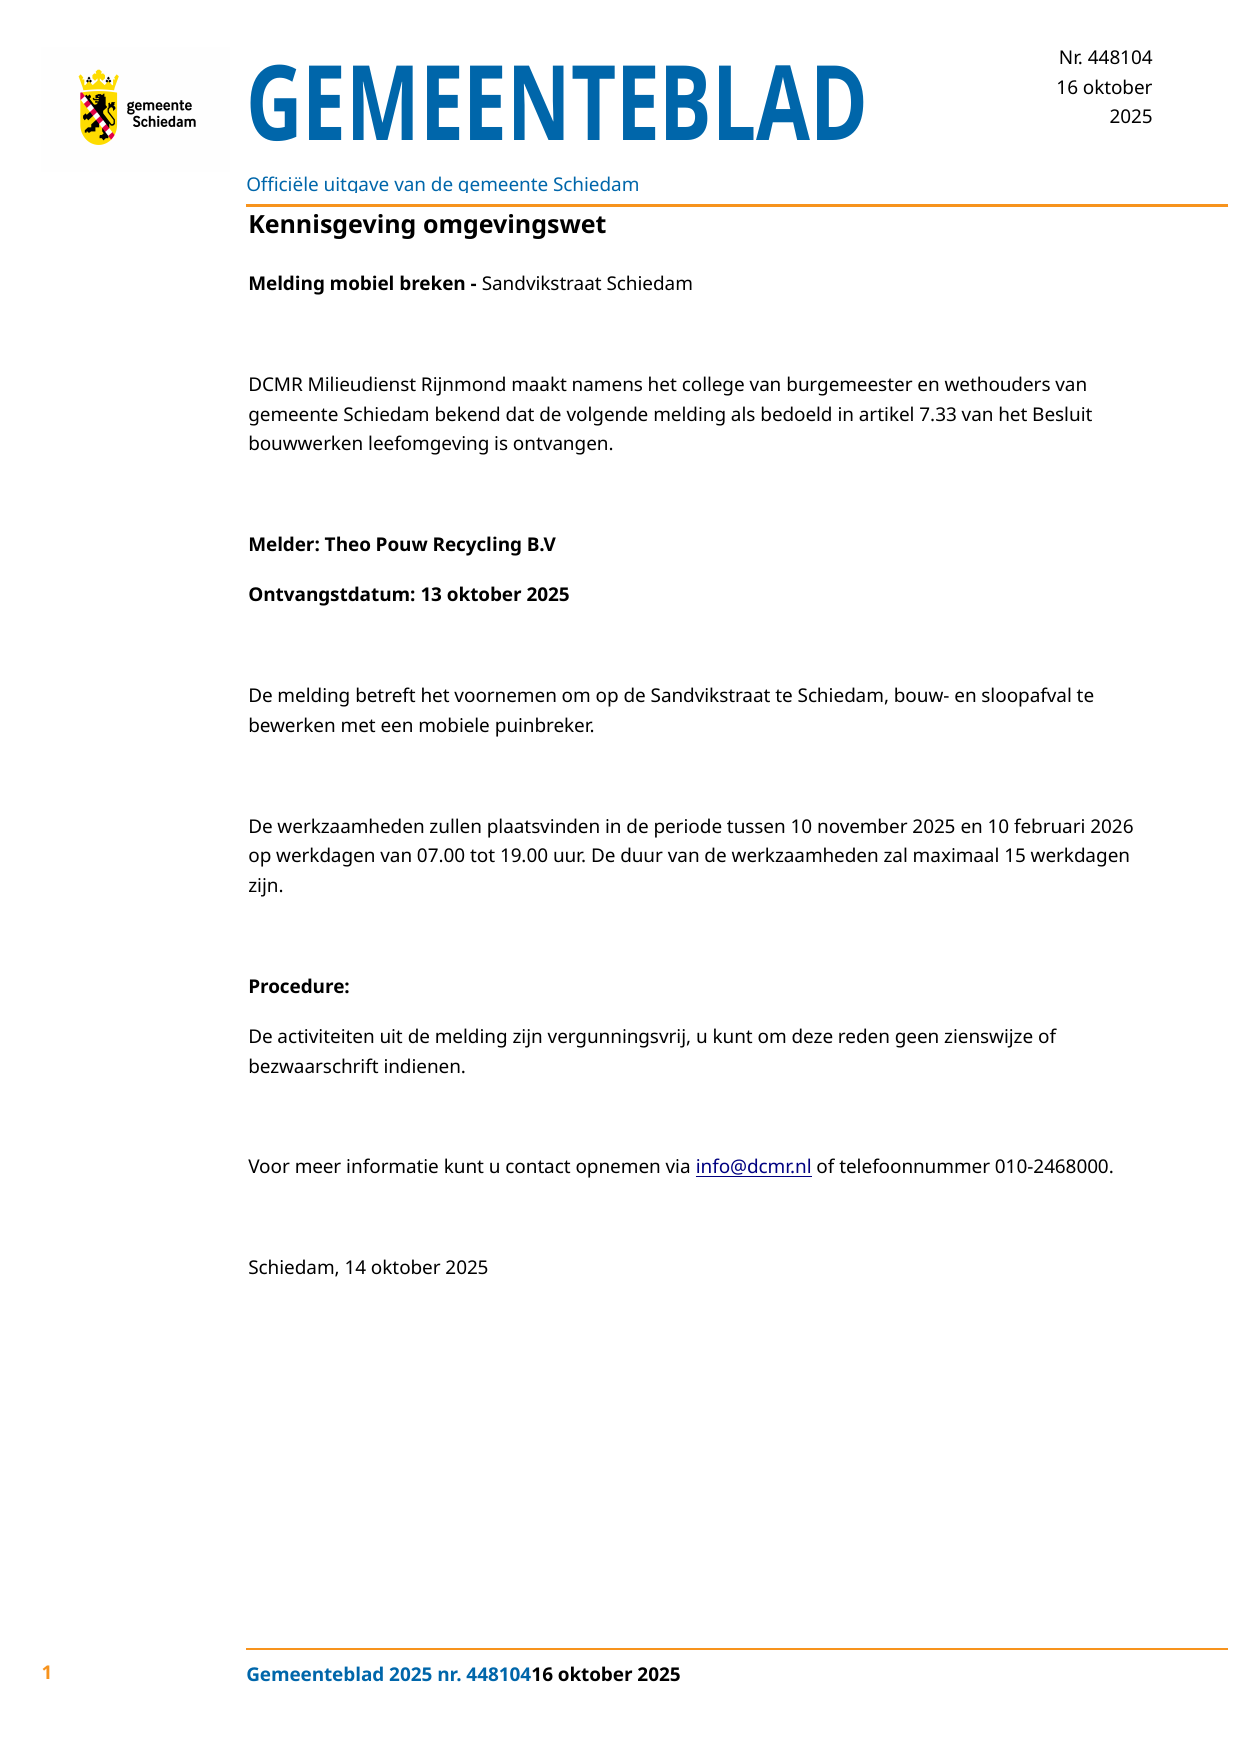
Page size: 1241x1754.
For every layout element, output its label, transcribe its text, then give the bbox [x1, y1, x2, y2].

text Melder: Theo Pouw Recycling B.V [248, 531, 1152, 557]
text Voor meer informatie kunt u contact opnemen via info@dcmr.nl of telefoonnummer 010-2468000. [248, 1154, 1152, 1179]
text Procedure: [248, 973, 1152, 998]
text Schiedam, 14 oktober 2025 [248, 1254, 1152, 1280]
text Ontvangstdatum: 13 oktober 2025 [248, 582, 1152, 607]
text Melding mobiel breken - Sandvikstraat Schiedam [248, 270, 1152, 296]
text DCMR Milieudienst Rijnmond maakt namens het college van burgemeester en wethouders van gemeente Schiedam bekend dat de volgende melding als bedoeld in artikel 7.33 van het Besluit bouwwerken leefomgeving is ontvangen. [248, 371, 1152, 456]
picture [41, 47, 231, 172]
text De activiteiten uit de melding zijn vergunningsvrij, u kunt om deze reden geen zienswijze of bezwaarschrift indienen. [248, 1023, 1152, 1078]
text De werkzaamheden zullen plaatsvinden in de periode tussen 10 november 2025 en 10 februari 2026 op werkdagen van 07.00 tot 19.00 uur. De duur van de werkzaamheden zal maximaal 15 werkdagen zijn. [248, 813, 1152, 898]
text De melding betreft het voornemen om op de Sandvikstraat te Schiedam, bouw- en sloopafval te bewerken met een mobiele puinbreker. [248, 682, 1152, 738]
text Kennisgeving omgevingswet [248, 207, 1152, 241]
